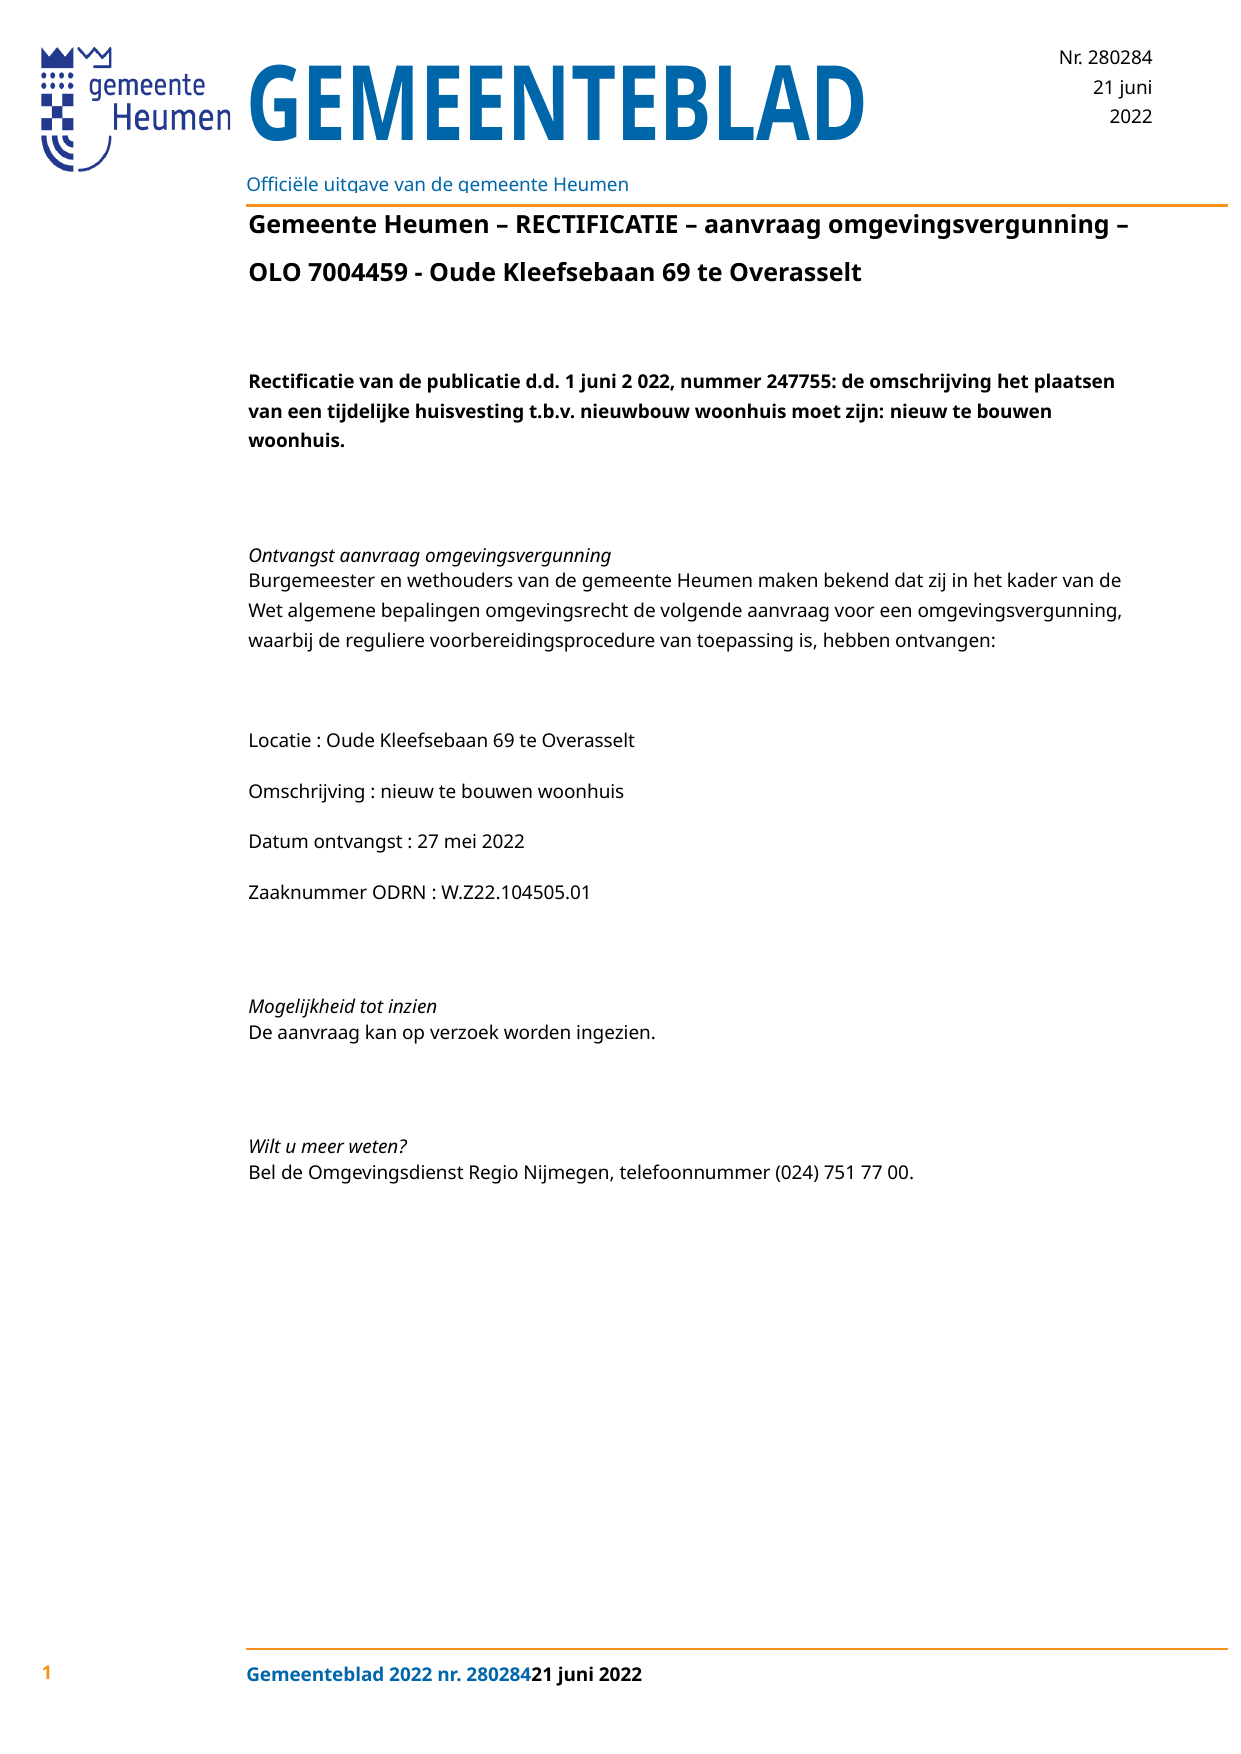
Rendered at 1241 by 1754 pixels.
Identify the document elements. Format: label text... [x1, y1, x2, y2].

text De aanvraag kan op verzoek worden ingezien. [248, 1019, 1152, 1045]
text Omschrijving : nieuw te bouwen woonhuis [248, 778, 1152, 804]
text Burgemeester en wethouders van de gemeente Heumen maken bekend dat zij in het kader van de Wet algemene bepalingen omgevingsrecht de volgende aanvraag voor een omgevingsvergunning, waarbij de reguliere voorbereidingsprocedure van toepassing is, hebben ontvangen: [248, 568, 1152, 652]
text Gemeente Heumen – RECTIFICATIE – aanvraag omgevingsvergunning – OLO 7004459 - Oude Kleefsebaan 69 te Overasselt [248, 207, 1152, 288]
text Mogelijkheid tot inzien [248, 993, 1152, 1019]
text Zaaknummer ODRN : W.Z22.104505.01 [248, 879, 1152, 904]
text Bel de Omgevingsdienst Regio Nijmegen, telefoonnummer (024) 751 77 00. [248, 1159, 1152, 1185]
text Rectificatie van de publicatie d.d. 1 juni 2 022, nummer 247755: de omschrijving het plaatsen van een tijdelijke huisvesting t.b.v. nieuwbouw woonhuis moet zijn: nieuw te bouwen woonhuis. [248, 368, 1152, 453]
text Wilt u meer weten? [248, 1133, 1152, 1159]
picture [41, 47, 231, 172]
text Locatie : Oude Kleefsebaan 69 te Overasselt [248, 728, 1152, 753]
text Ontvangst aanvraag omgevingsvergunning [248, 542, 1152, 568]
text Datum ontvangst : 27 mei 2022 [248, 828, 1152, 854]
